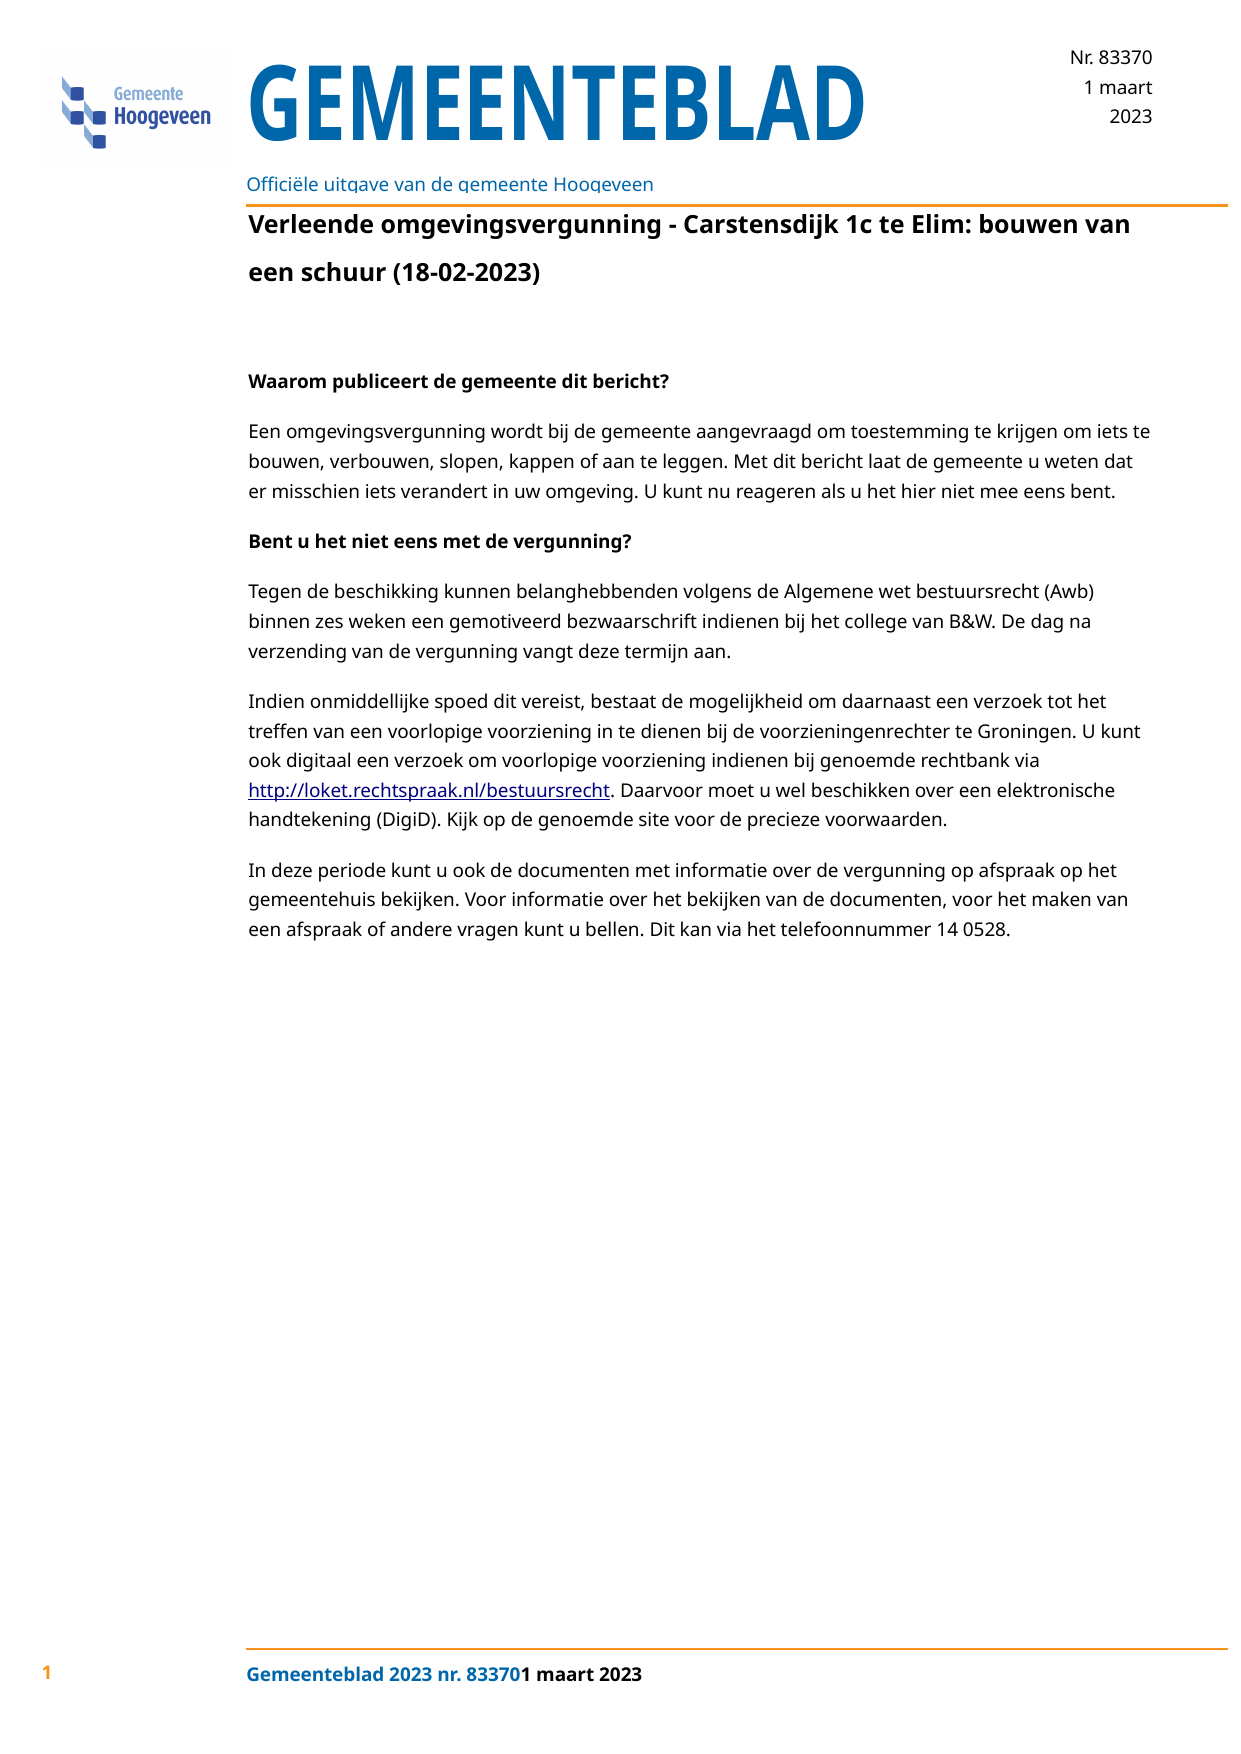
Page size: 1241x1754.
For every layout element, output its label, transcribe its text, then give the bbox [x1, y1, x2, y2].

text Waarom publiceert de gemeente dit bericht? [248, 368, 1152, 394]
text In deze periode kunt u ook de documenten met informatie over de vergunning op afspraak op het gemeentehuis bekijken. Voor informatie over het bekijken van de documenten, voor het maken van een afspraak of andere vragen kunt u bellen. Dit kan via het telefoonnummer 14 0528. [248, 857, 1152, 942]
text Verleende omgevingsvergunning - Carstensdijk 1c te Elim: bouwen van een schuur (18-02-2023) [248, 207, 1152, 288]
text Tegen de beschikking kunnen belanghebbenden volgens de Algemene wet bestuursrecht (Awb) binnen zes weken een gemotiveerd bezwaarschrift indienen bij het college van B&W. De dag na verzending van de vergunning vangt deze termijn aan. [248, 579, 1152, 664]
text Indien onmiddellijke spoed dit vereist, bestaat de mogelijkheid om daarnaast een verzoek tot het treffen van een voorlopige voorziening in te dienen bij de voorzieningenrechter te Groningen. U kunt ook digitaal een verzoek om voorlopige voorziening indienen bij genoemde rechtbank via http://loket.rechtspraak.nl/bestuursrecht. Daarvoor moet u wel beschikken over een elektronische handtekening (DigiD). Kijk op de genoemde site voor de precieze voorwaarden. [248, 688, 1152, 832]
text Een omgevingsvergunning wordt bij de gemeente aangevraagd om toestemming te krijgen om iets te bouwen, verbouwen, slopen, kappen of aan te leggen. Met dit bericht laat de gemeente u weten dat er misschien iets verandert in uw omgeving. U kunt nu reageren als u het hier niet mee eens bent. [248, 419, 1152, 504]
picture [41, 47, 231, 172]
text Bent u het niet eens met de vergunning? [248, 528, 1152, 554]
